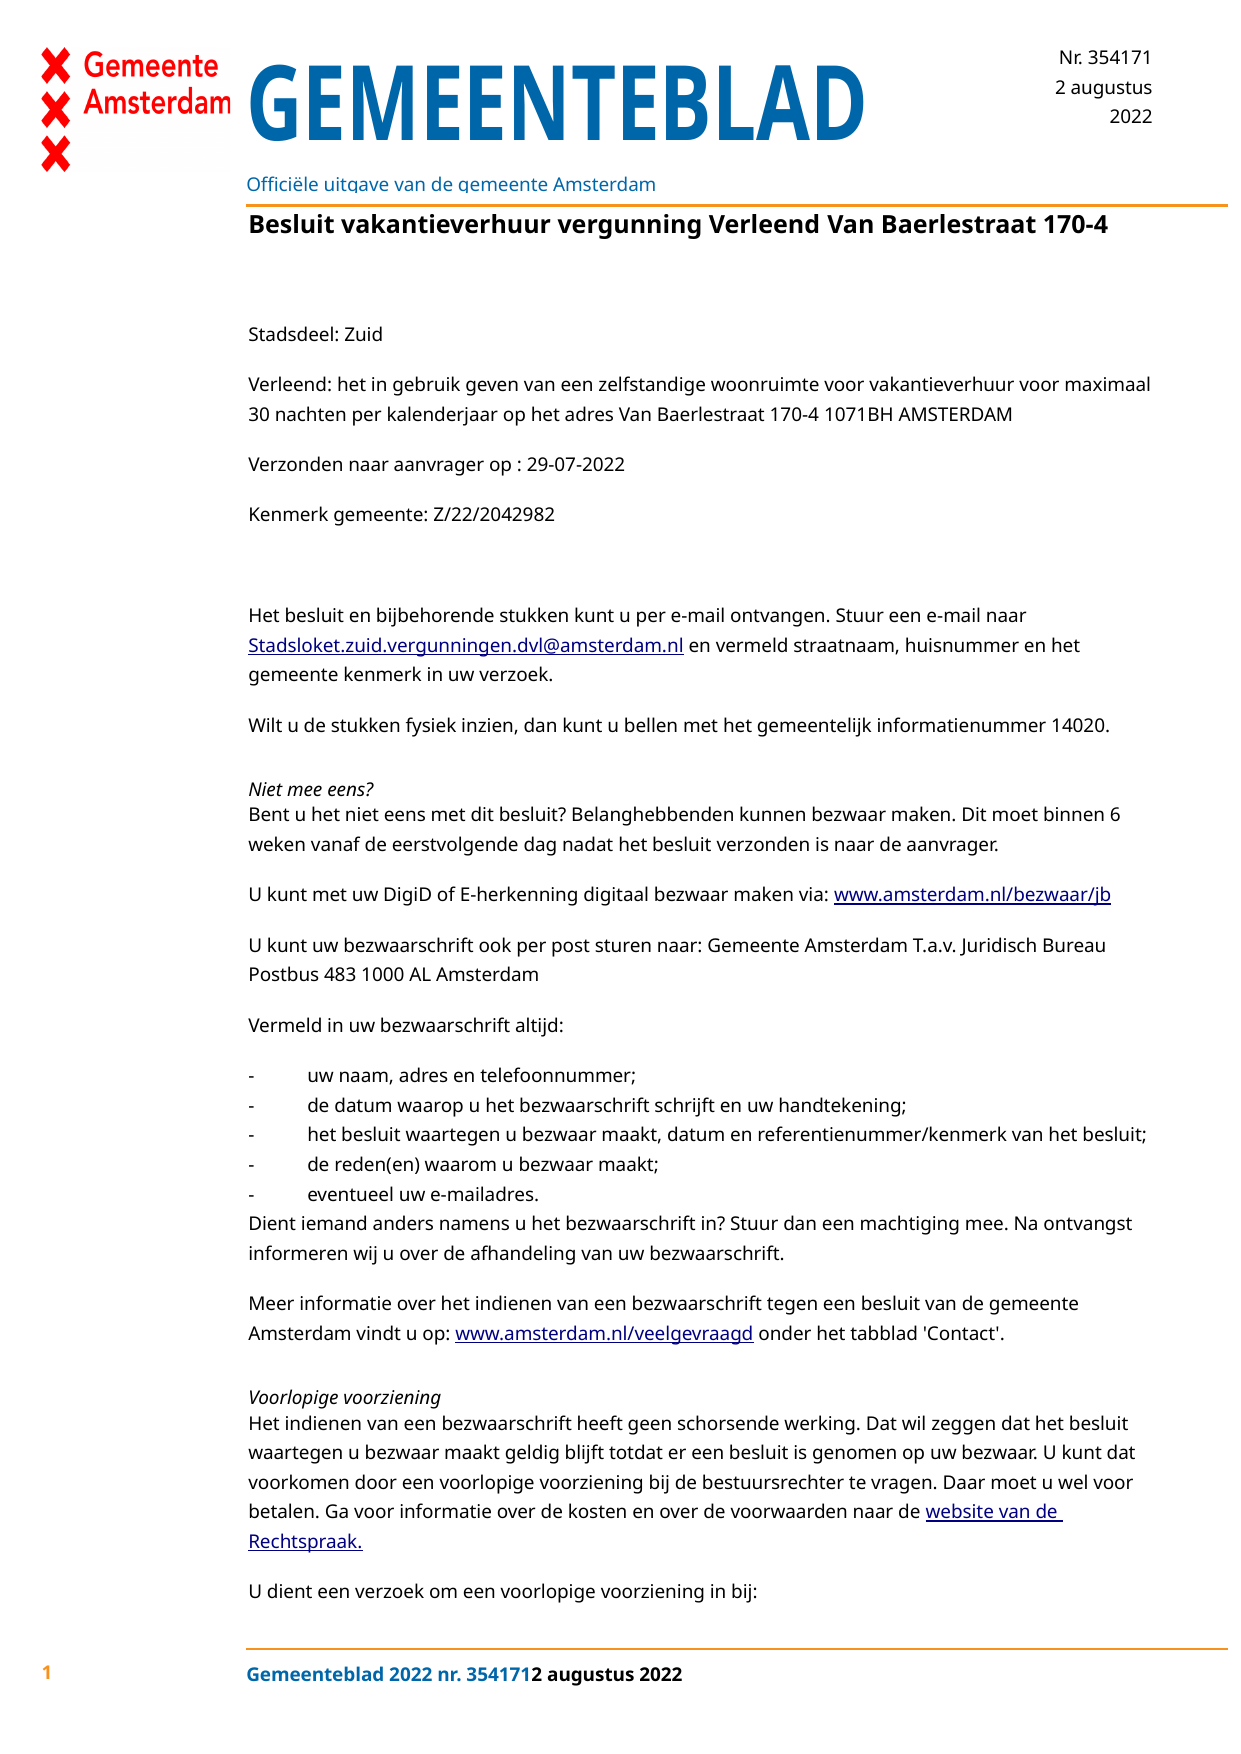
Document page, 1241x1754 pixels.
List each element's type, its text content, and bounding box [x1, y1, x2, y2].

text Voorlopige voorziening [248, 1384, 1152, 1410]
list de reden(en) waarom u bezwaar maakt; [248, 1151, 1152, 1177]
text Verleend: het in gebruik geven van een zelfstandige woonruimte voor vakantieverhuur voor maximaal 30 nachten per kalenderjaar op het adres Van Baerlestraat 170-4 1071BH AMSTERDAM [248, 371, 1152, 426]
text Vermeld in uw bezwaarschrift altijd: [248, 1012, 1152, 1038]
text Dient iemand anders namens u het bezwaarschrift in? Stuur dan een machtiging mee. Na ontvangst informeren wij u over de afhandeling van uw bezwaarschrift. [248, 1210, 1152, 1266]
text Verzonden naar aanvrager op : 29-07-2022 [248, 451, 1152, 477]
text Niet mee eens? [248, 776, 1152, 802]
list de datum waarop u het bezwaarschrift schrijft en uw handtekening; [248, 1092, 1152, 1118]
text Kenmerk gemeente: Z/22/2042982 [248, 502, 1152, 527]
list uw naam, adres en telefoonnummer; [248, 1062, 1152, 1088]
text U dient een verzoek om een voorlopige voorziening in bij: [248, 1578, 1152, 1604]
text Stadsdeel: Zuid [248, 321, 1152, 346]
picture [41, 47, 231, 172]
text Bent u het niet eens met dit besluit? Belanghebbenden kunnen bezwaar maken. Dit moet binnen 6 weken vanaf de eerstvolgende dag nadat het besluit verzonden is naar de aanvrager. [248, 802, 1152, 857]
text Het indienen van een bezwaarschrift heeft geen schorsende werking. Dat wil zeggen dat het besluit waartegen u bezwaar maakt geldig blijft totdat er een besluit is genomen op uw bezwaar. U kunt dat voorkomen door een voorlopige voorziening bij de bestuursrechter te vragen. Daar moet u wel voor betalen. Ga voor informatie over de kosten en over de voorwaarden naar de website van de Rechtspraak. [248, 1410, 1152, 1554]
list het besluit waartegen u bezwaar maakt, datum en referentienummer/kenmerk van het besluit; [248, 1122, 1152, 1147]
text Besluit vakantieverhuur vergunning Verleend Van Baerlestraat 170-4 [248, 207, 1152, 241]
text Wilt u de stukken fysiek inzien, dan kunt u bellen met het gemeentelijk informatienummer 14020. [248, 712, 1152, 738]
text Het besluit en bijbehorende stukken kunt u per e-mail ontvangen. Stuur een e-mail naar Stadsloket.zuid.vergunningen.dvl@amsterdam.nl en vermeld straatnaam, huisnummer en het gemeente kenmerk in uw verzoek. [248, 602, 1152, 687]
text U kunt met uw DigiD of E-herkenning digitaal bezwaar maken via: www.amsterdam.nl/bezwaar/jb [248, 882, 1152, 907]
list eventueel uw e-mailadres. [248, 1181, 1152, 1207]
text Meer informatie over het indienen van een bezwaarschrift tegen een besluit van de gemeente Amsterdam vindt u op: www.amsterdam.nl/veelgevraagd onder het tabblad 'Contact'. [248, 1290, 1152, 1346]
text U kunt uw bezwaarschrift ook per post sturen naar: Gemeente Amsterdam T.a.v. Juridisch Bureau Postbus 483 1000 AL Amsterdam [248, 932, 1152, 987]
